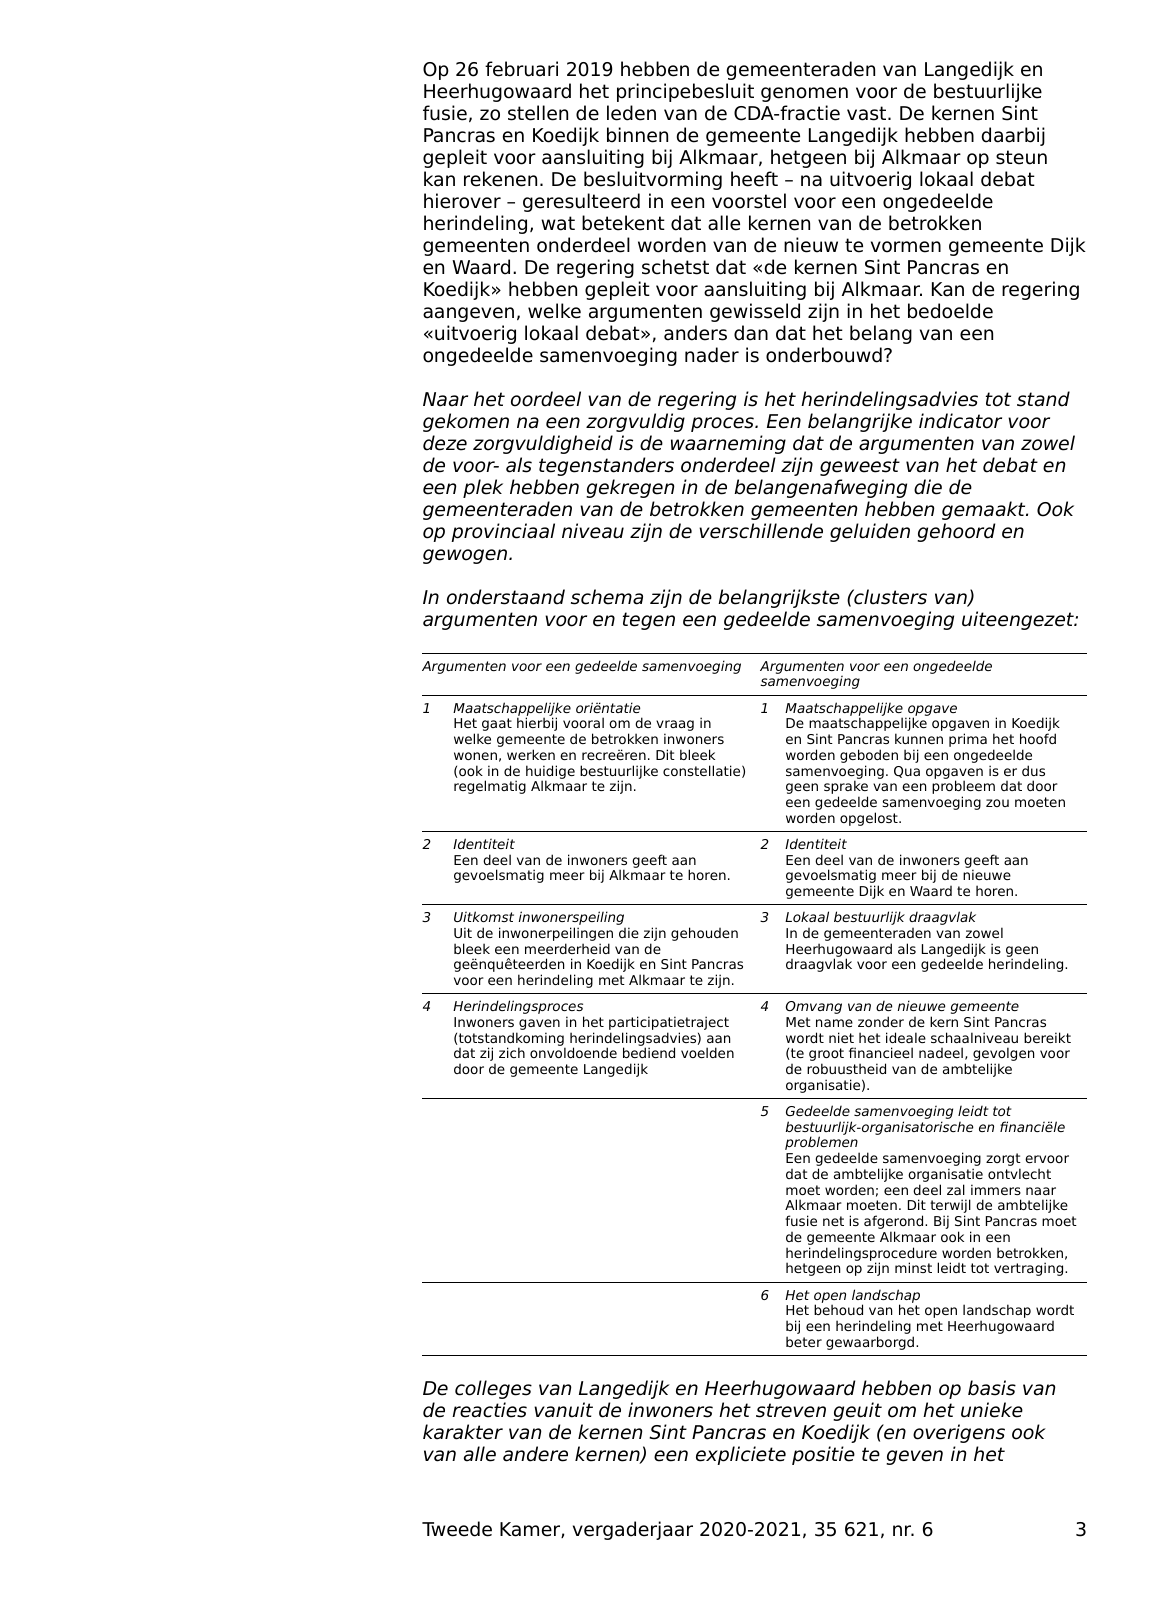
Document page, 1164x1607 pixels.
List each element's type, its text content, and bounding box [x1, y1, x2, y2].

text Op 26 februari 2019 hebben de gemeenteraden van Langedijk en Heerhugowaard het principebesluit genomen voor de bestuurlijke fusie, zo stellen de leden van de CDA-fractie vast. De kernen Sint Pancras en Koedijk binnen de gemeente Langedijk hebben daarbij gepleit voor aansluiting bij Alkmaar, hetgeen bij Alkmaar op steun kan rekenen. De besluitvorming heeft – na uitvoerig lokaal debat hierover – geresulteerd in een voorstel voor een ongedeelde herindeling, wat betekent dat alle kernen van de betrokken gemeenten onderdeel worden van de nieuw te vormen gemeente Dijk en Waard. De regering schetst dat «de kernen Sint Pancras en Koedijk» hebben gepleit voor aansluiting bij Alkmaar. Kan de regering aangeven, welke argumenten gewisseld zijn in het bedoelde «uitvoerig lokaal debat», anders dan dat het belang van een ongedeelde samenvoeging nader is onderbouwd? [422, 59, 1087, 367]
text Naar het oordeel van de regering is het herindelingsadvies tot stand gekomen na een zorgvuldig proces. Een belangrijke indicator voor deze zorgvuldigheid is de waarneming dat de argumenten van zowel de voor- als tegenstanders onderdeel zijn geweest van het debat en een plek hebben gekregen in de belangenafweging die de gemeenteraden van de betrokken gemeenten hebben gemaakt. Ook op provinciaal niveau zijn de verschillende geluiden gehoord en gewogen. [422, 389, 1087, 565]
table_cell [447, 1283, 754, 1355]
table_cell Omvang van de nieuwe gemeente Met name zonder de kern Sint Pancras wordt niet het ideale schaalniveau bereikt (te groot financieel nadeel, gevolgen voor de robuustheid van de ambtelijke organisatie). [779, 994, 1087, 1098]
table_cell 1 [422, 696, 447, 831]
table_cell Het open landschap Het behoud van het open landschap wordt bij een herindeling met Heerhugowaard beter gewaarborgd. [779, 1283, 1087, 1355]
table_cell 4 [754, 994, 779, 1098]
table_header Argumenten voor een gedeelde samenvoeging [422, 654, 754, 695]
table_header Argumenten voor een ongedeelde samenvoeging [754, 654, 1087, 695]
table_cell Lokaal bestuurlijk draagvlak In de gemeenteraden van zowel Heerhugowaard als Langedijk is geen draagvlak voor een gedeelde herindeling. [779, 905, 1087, 993]
table_cell Identiteit Een deel van de inwoners geeft aan gevoelsmatig meer bij Alkmaar te horen. [447, 832, 754, 904]
table_cell [447, 1099, 754, 1282]
table_cell 2 [422, 832, 447, 904]
table_cell 2 [754, 832, 779, 904]
text De colleges van Langedijk en Heerhugowaard hebben op basis van de reacties vanuit de inwoners het streven geuit om het unieke karakter van de kernen Sint Pancras en Koedijk (en overigens ook van alle andere kernen) een expliciete positie te geven in het [422, 1378, 1087, 1466]
table_cell 1 [754, 696, 779, 831]
table_cell Gedeelde samenvoeging leidt tot bestuurlijk-organisatorische en financiële problemen Een gedeelde samenvoeging zorgt ervoor dat de ambtelijke organisatie ontvlecht moet worden; een deel zal immers naar Alkmaar moeten. Dit terwijl de ambtelijke fusie net is afgerond. Bij Sint Pancras moet de gemeente Alkmaar ook in een herindelingsprocedure worden betrokken, hetgeen op zijn minst leidt tot vertraging. [779, 1099, 1087, 1282]
table_cell Maatschappelijke opgave De maatschappelijke opgaven in Koedijk en Sint Pancras kunnen prima het hoofd worden geboden bij een ongedeelde samenvoeging. Qua opgaven is er dus geen sprake van een probleem dat door een gedeelde samenvoeging zou moeten worden opgelost. [779, 696, 1087, 831]
table_cell 5 [754, 1099, 779, 1282]
table_cell 3 [422, 905, 447, 993]
text In onderstaand schema zijn de belangrijkste (clusters van) argumenten voor en tegen een gedeelde samenvoeging uiteengezet: [422, 587, 1087, 631]
table_cell Herindelingsproces Inwoners gaven in het participatietraject (totstandkoming herindelingsadvies) aan dat zij zich onvoldoende bediend voelden door de gemeente Langedijk [447, 994, 754, 1098]
table_cell [422, 1283, 447, 1355]
table_cell [422, 1099, 447, 1282]
table_cell 4 [422, 994, 447, 1098]
table_cell Uitkomst inwonerspeiling Uit de inwonerpeilingen die zijn gehouden bleek een meerderheid van de geënquêteerden in Koedijk en Sint Pancras voor een herindeling met Alkmaar te zijn. [447, 905, 754, 993]
table_cell Maatschappelijke oriëntatie Het gaat hierbij vooral om de vraag in welke gemeente de betrokken inwoners wonen, werken en recreëren. Dit bleek (ook in de huidige bestuurlijke constellatie) regelmatig Alkmaar te zijn. [447, 696, 754, 831]
table_cell 3 [754, 905, 779, 993]
table_cell Identiteit Een deel van de inwoners geeft aan gevoelsmatig meer bij de nieuwe gemeente Dijk en Waard te horen. [779, 832, 1087, 904]
table_cell 6 [754, 1283, 779, 1355]
